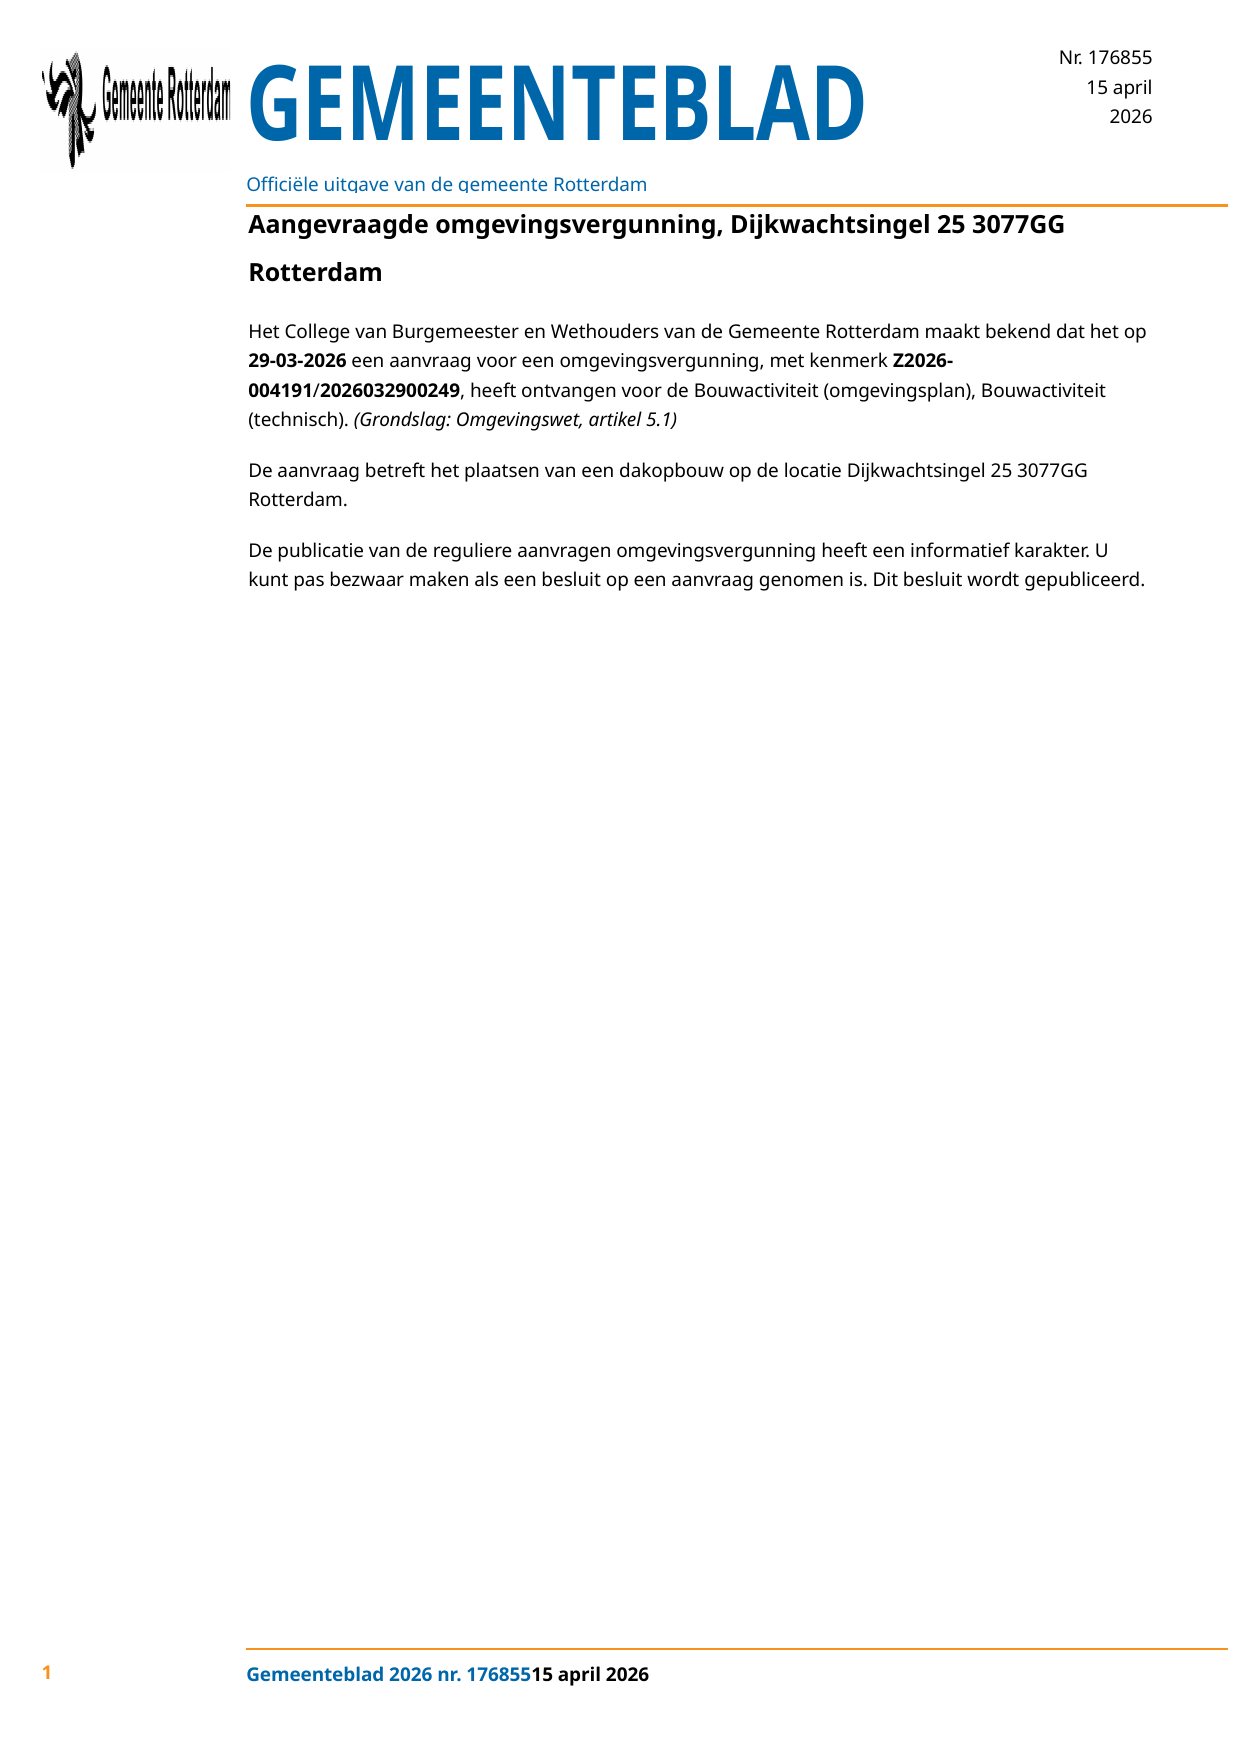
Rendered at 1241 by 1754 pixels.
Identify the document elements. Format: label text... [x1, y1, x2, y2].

picture [41, 47, 231, 172]
text De aanvraag betreft het plaatsen van een dakopbouw op de locatie Dijkwachtsingel 25 3077GG Rotterdam. [248, 457, 1152, 512]
text Aangevraagde omgevingsvergunning, Dijkwachtsingel 25 3077GG Rotterdam [248, 207, 1152, 288]
text Het College van Burgemeester en Wethouders van de Gemeente Rotterdam maakt bekend dat het op 29-03-2026 een aanvraag voor een omgevingsvergunning, met kenmerk Z2026-004191/2026032900249, heeft ontvangen voor de Bouwactiviteit (omgevingsplan), Bouwactiviteit (technisch). (Grondslag: Omgevingswet, artikel 5.1) [248, 318, 1152, 432]
text De publicatie van de reguliere aanvragen omgevingsvergunning heeft een informatief karakter. U kunt pas bezwaar maken als een besluit op een aanvraag genomen is. Dit besluit wordt gepubliceerd. [248, 537, 1152, 592]
